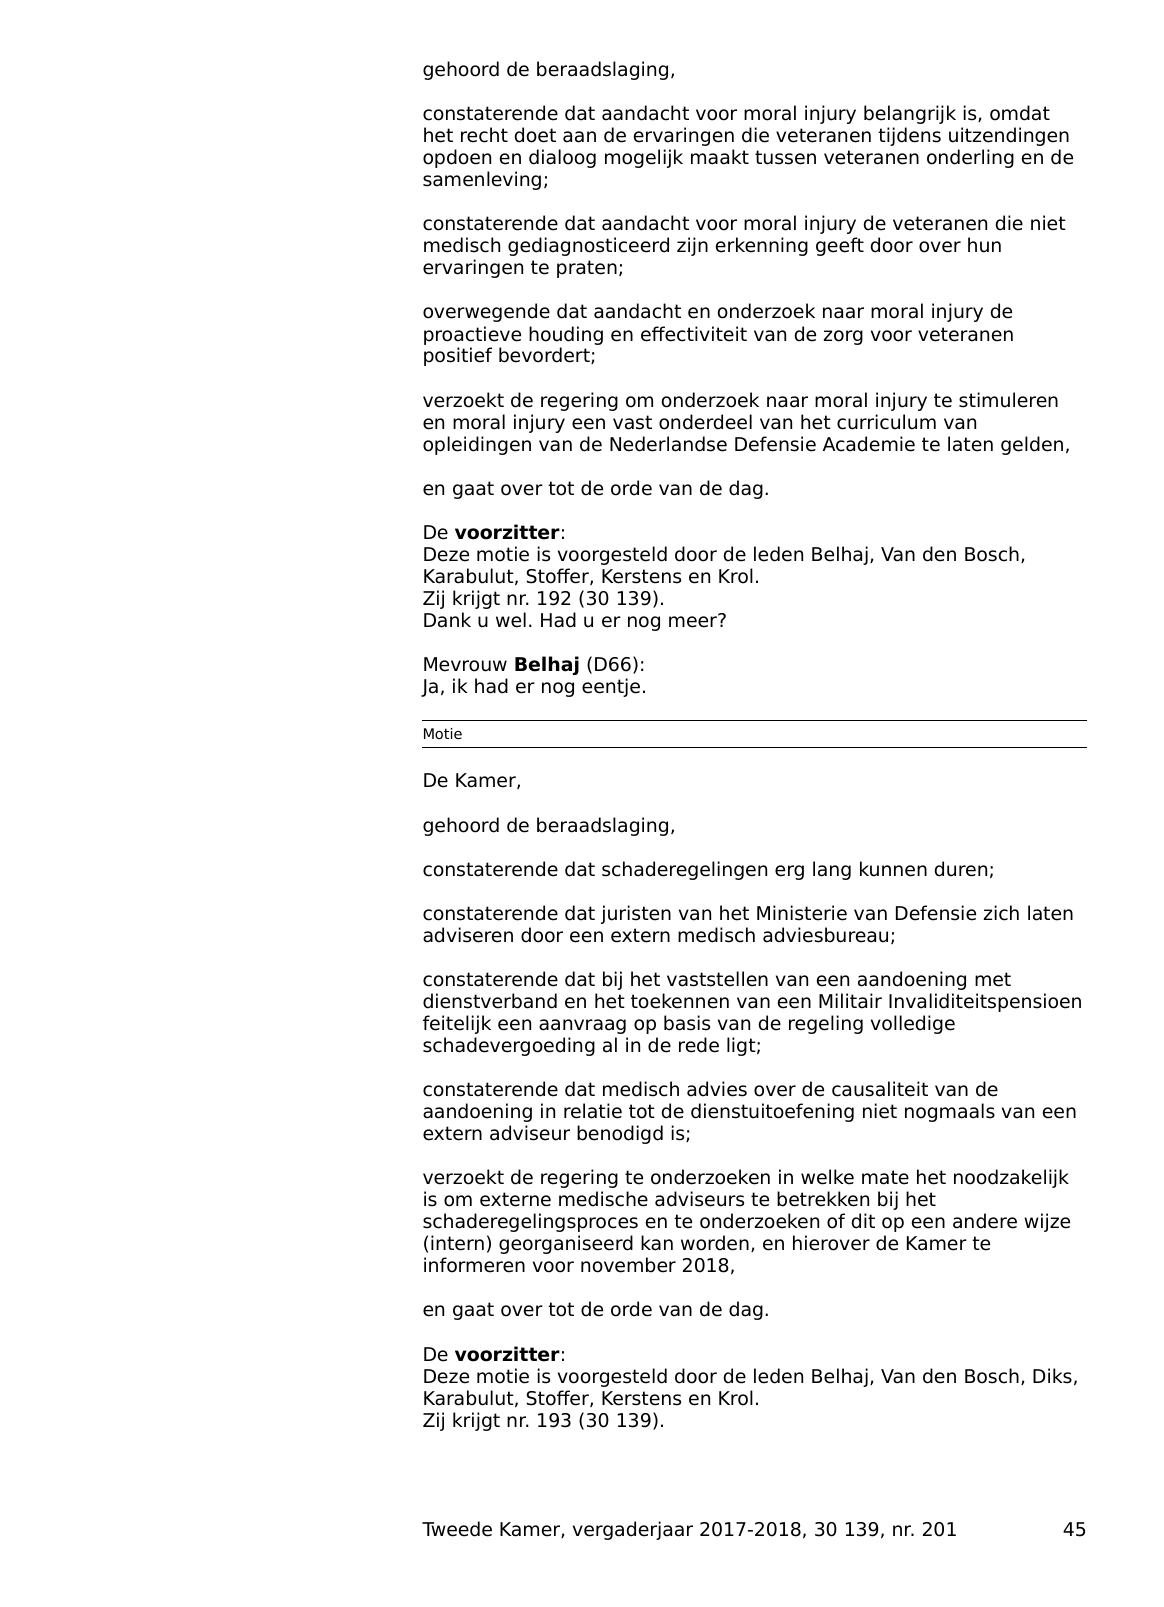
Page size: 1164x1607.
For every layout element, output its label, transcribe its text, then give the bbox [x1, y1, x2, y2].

table_header Motie [422, 721, 1087, 747]
text constaterende dat schaderegelingen erg lang kunnen duren; [422, 859, 1087, 881]
text constaterende dat aandacht voor moral injury belangrijk is, omdat het recht doet aan de ervaringen die veteranen tijdens uitzendingen opdoen en dialoog mogelijk maakt tussen veteranen onderling en de samenleving; [422, 103, 1087, 191]
text gehoord de beraadslaging, [422, 59, 1087, 81]
text Deze motie is voorgesteld door de leden Belhaj, Van den Bosch, Diks, Karabulut, Stoffer, Kerstens en Krol. [422, 1366, 1087, 1409]
text Dank u wel. Had u er nog meer? [422, 610, 1087, 632]
text gehoord de beraadslaging, [422, 814, 1087, 837]
text De Kamer, [422, 770, 1087, 792]
text Zij krijgt nr. 193 (30 139). [422, 1409, 1087, 1431]
text constaterende dat juristen van het Ministerie van Defensie zich laten adviseren door een extern medisch adviesbureau; [422, 903, 1087, 947]
text constaterende dat bij het vaststellen van een aandoening met dienstverband en het toekennen van een Militair Invaliditeitspensioen feitelijk een aanvraag op basis van de regeling volledige schadevergoeding al in de rede ligt; [422, 969, 1087, 1057]
text constaterende dat medisch advies over de causaliteit van de aandoening in relatie tot de dienstuitoefening niet nogmaals van een extern adviseur benodigd is; [422, 1079, 1087, 1145]
text overwegende dat aandacht en onderzoek naar moral injury de proactieve houding en effectiviteit van de zorg voor veteranen positief bevordert; [422, 301, 1087, 367]
text Deze motie is voorgesteld door de leden Belhaj, Van den Bosch, Karabulut, Stoffer, Kerstens en Krol. [422, 544, 1087, 588]
text Mevrouw Belhaj (D66): [422, 654, 1087, 676]
text Ja, ik had er nog eentje. [422, 676, 1087, 698]
text en gaat over tot de orde van de dag. [422, 1299, 1087, 1321]
text verzoekt de regering te onderzoeken in welke mate het noodzakelijk is om externe medische adviseurs te betrekken bij het schaderegelingsproces en te onderzoeken of dit op een andere wijze (intern) georganiseerd kan worden, en hierover de Kamer te informeren voor november 2018, [422, 1167, 1087, 1277]
text en gaat over tot de orde van de dag. [422, 478, 1087, 500]
text verzoekt de regering om onderzoek naar moral injury te stimuleren en moral injury een vast onderdeel van het curriculum van opleidingen van de Nederlandse Defensie Academie te laten gelden, [422, 389, 1087, 456]
text De voorzitter: [422, 1343, 1087, 1366]
text De voorzitter: [422, 522, 1087, 544]
text constaterende dat aandacht voor moral injury de veteranen die niet medisch gediagnosticeerd zijn erkenning geeft door over hun ervaringen te praten; [422, 213, 1087, 279]
text Zij krijgt nr. 192 (30 139). [422, 588, 1087, 610]
